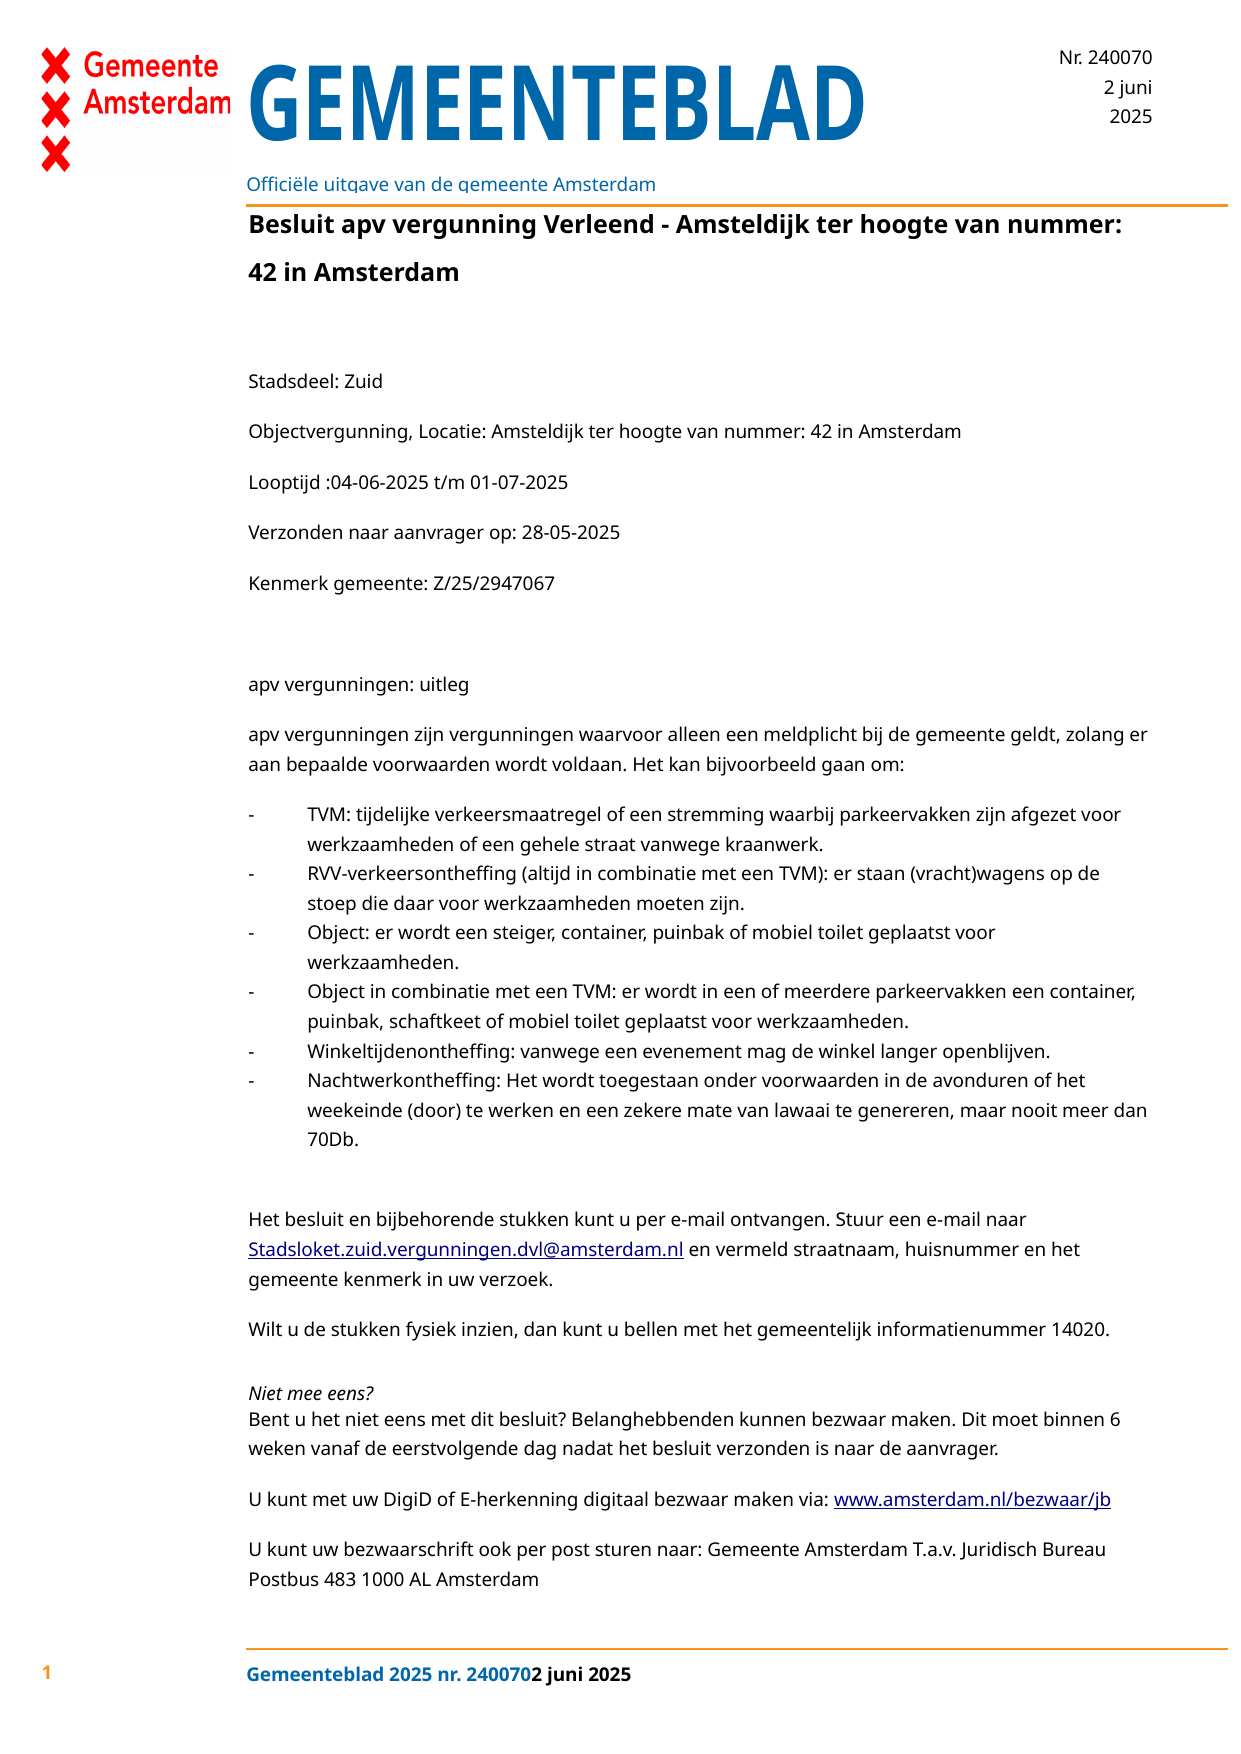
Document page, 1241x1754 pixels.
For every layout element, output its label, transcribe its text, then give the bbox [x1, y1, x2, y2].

text Stadsdeel: Zuid [248, 368, 1152, 394]
text Besluit apv vergunning Verleend - Amsteldijk ter hoogte van nummer: 42 in Amsterdam [248, 207, 1152, 288]
text Bent u het niet eens met dit besluit? Belanghebbenden kunnen bezwaar maken. Dit moet binnen 6 weken vanaf de eerstvolgende dag nadat het besluit verzonden is naar de aanvrager. [248, 1406, 1152, 1461]
picture [41, 47, 231, 172]
text U kunt uw bezwaarschrift ook per post sturen naar: Gemeente Amsterdam T.a.v. Juridisch Bureau Postbus 483 1000 AL Amsterdam [248, 1536, 1152, 1592]
text Niet mee eens? [248, 1380, 1152, 1406]
text U kunt met uw DigiD of E-herkenning digitaal bezwaar maken via: www.amsterdam.nl/bezwaar/jb [248, 1486, 1152, 1512]
list Nachtwerkontheffing: Het wordt toegestaan onder voorwaarden in de avonduren of het weekeinde (door) te werken en een zekere mate van lawaai te genereren, maar nooit meer dan 70Db. [248, 1067, 1152, 1152]
text Verzonden naar aanvrager op: 28-05-2025 [248, 519, 1152, 545]
list Winkeltijdenontheffing: vanwege een evenement mag de winkel langer openblijven. [248, 1038, 1152, 1064]
list Object in combinatie met een TVM: er wordt in een of meerdere parkeervakken een container, puinbak, schaftkeet of mobiel toilet geplaatst voor werkzaamheden. [248, 979, 1152, 1034]
text apv vergunningen: uitleg [248, 671, 1152, 697]
text Kenmerk gemeente: Z/25/2947067 [248, 570, 1152, 596]
text Het besluit en bijbehorende stukken kunt u per e-mail ontvangen. Stuur een e-mail naar Stadsloket.zuid.vergunningen.dvl@amsterdam.nl en vermeld straatnaam, huisnummer en het gemeente kenmerk in uw verzoek. [248, 1207, 1152, 1292]
text Objectvergunning, Locatie: Amsteldijk ter hoogte van nummer: 42 in Amsterdam [248, 419, 1152, 444]
list TVM: tijdelijke verkeersmaatregel of een stremming waarbij parkeervakken zijn afgezet voor werkzaamheden of een gehele straat vanwege kraanwerk. [248, 801, 1152, 857]
list Object: er wordt een steiger, container, puinbak of mobiel toilet geplaatst voor werkzaamheden. [248, 919, 1152, 975]
list RVV-verkeersontheffing (altijd in combinatie met een TVM): er staan (vracht)wagens op de stoep die daar voor werkzaamheden moeten zijn. [248, 860, 1152, 916]
text Wilt u de stukken fysiek inzien, dan kunt u bellen met het gemeentelijk informatienummer 14020. [248, 1316, 1152, 1342]
text apv vergunningen zijn vergunningen waarvoor alleen een meldplicht bij de gemeente geldt, zolang er aan bepaalde voorwaarden wordt voldaan. Het kan bijvoorbeeld gaan om: [248, 721, 1152, 777]
text Looptijd :04-06-2025 t/m 01-07-2025 [248, 469, 1152, 495]
